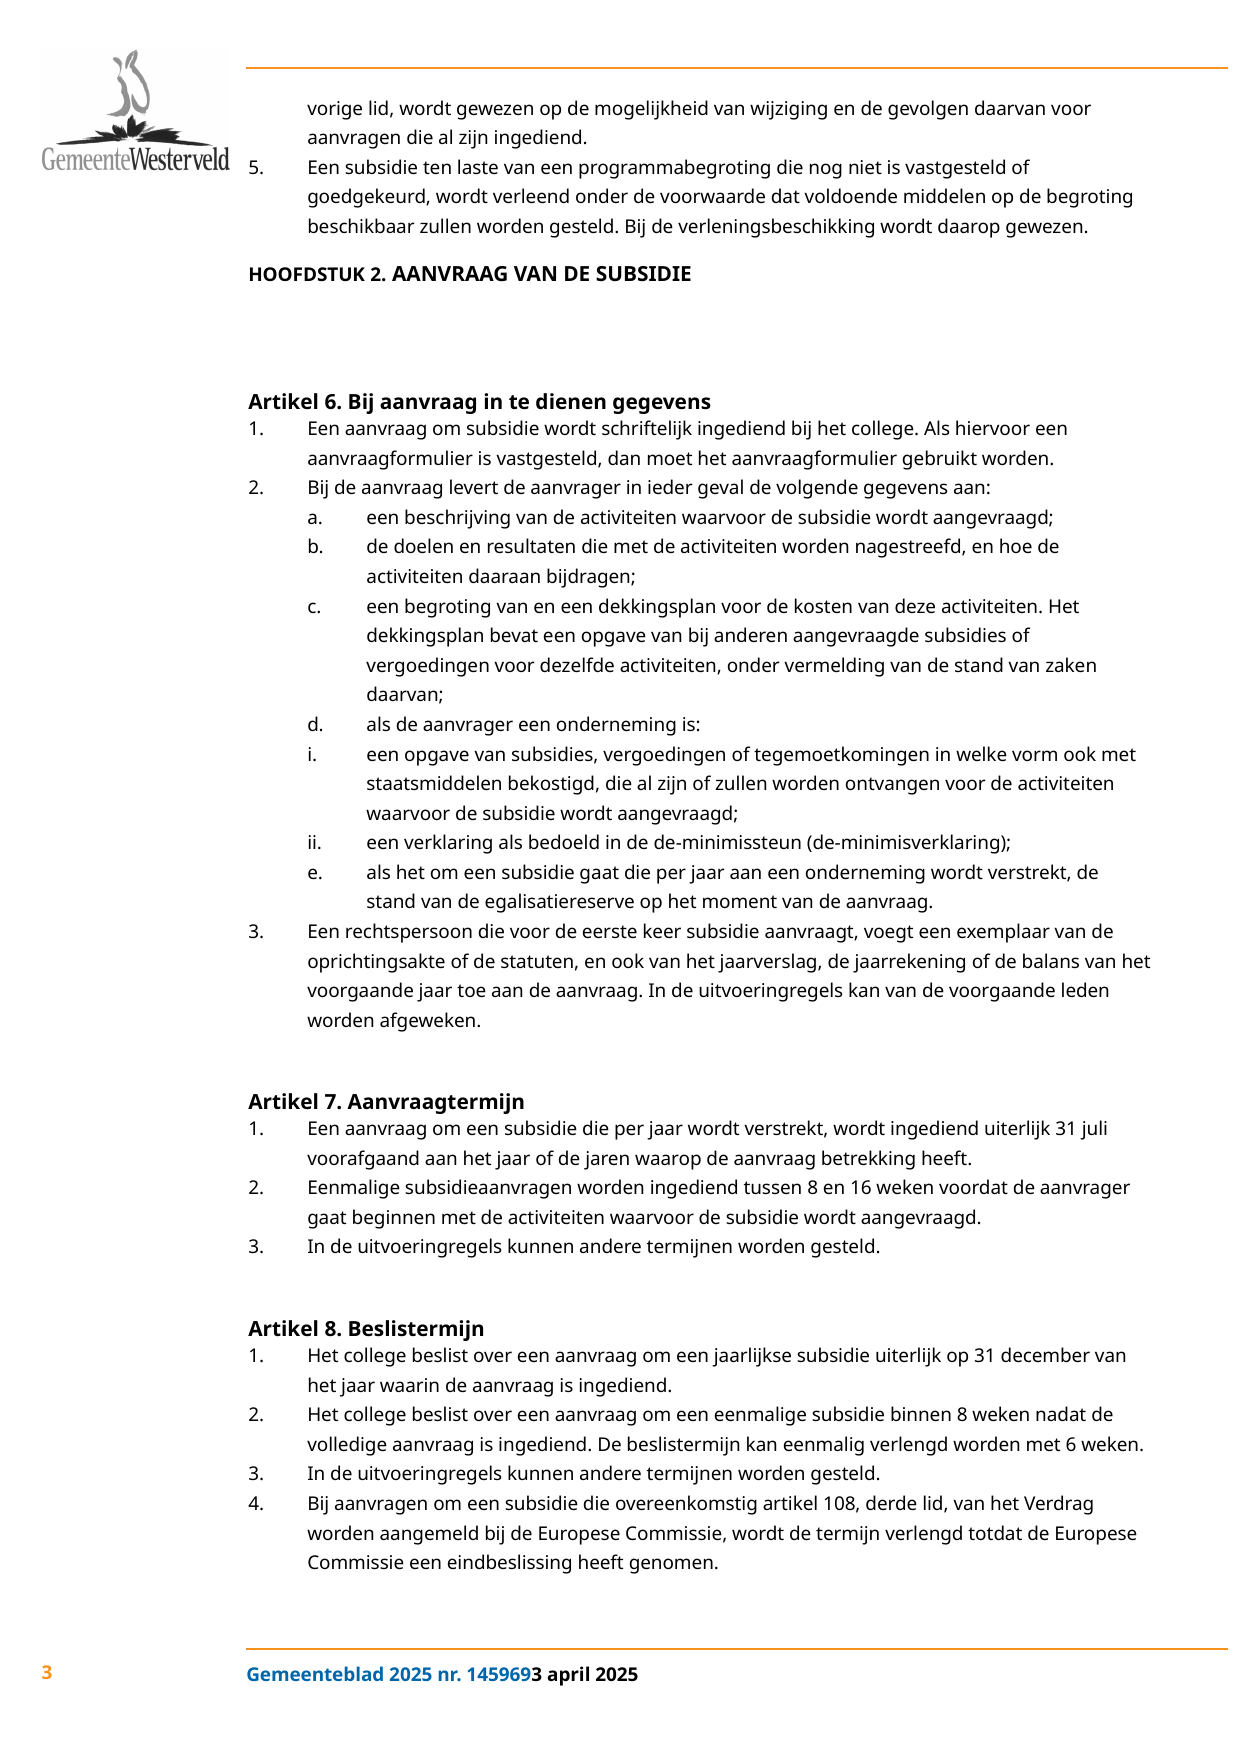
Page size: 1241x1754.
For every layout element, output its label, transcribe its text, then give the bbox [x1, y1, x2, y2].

list een verklaring als bedoeld in de de-minimissteun (de-minimisverklaring); [307, 829, 1152, 855]
text HOOFDSTUK 2. AANVRAAG VAN DE SUBSIDIE [248, 259, 1152, 287]
list een begroting van en een dekkingsplan voor de kosten van deze activiteiten. Het dekkingsplan bevat een opgave van bij anderen aangevraagde subsidies of vergoedingen voor dezelfde activiteiten, onder vermelding van de stand van zaken daarvan; [307, 593, 1152, 707]
text Artikel 8. Beslistermijn [248, 1314, 1152, 1342]
list Een aanvraag om een subsidie die per jaar wordt verstrekt, wordt ingediend uiterlijk 31 juli voorafgaand aan het jaar of de jaren waarop de aanvraag betrekking heeft. [248, 1115, 1152, 1171]
list Eenmalige subsidieaanvragen worden ingediend tussen 8 en 16 weken voordat de aanvrager gaat beginnen met de activiteiten waarvoor de subsidie wordt aangevraagd. [248, 1174, 1152, 1230]
text Artikel 7. Aanvraagtermijn [248, 1087, 1152, 1115]
list Het college beslist over een aanvraag om een jaarlijkse subsidie uiterlijk op 31 december van het jaar waarin de aanvraag is ingediend. [248, 1342, 1152, 1397]
list als het om een subsidie gaat die per jaar aan een onderneming wordt verstrekt, de stand van de egalisatiereserve op het moment van de aanvraag. [307, 859, 1152, 914]
list als de aanvrager een onderneming is: [307, 711, 1152, 737]
list een opgave van subsidies, vergoedingen of tegemoetkomingen in welke vorm ook met staatsmiddelen bekostigd, die al zijn of zullen worden ontvangen voor de activiteiten waarvoor de subsidie wordt aangevraagd; [307, 741, 1152, 826]
list In de uitvoeringregels kunnen andere termijnen worden gesteld. [248, 1234, 1152, 1259]
list Een rechtspersoon die voor de eerste keer subsidie aanvraagt, voegt een exemplaar van de oprichtingsakte of de statuten, en ook van het jaarverslag, de jaarrekening of de balans van het voorgaande jaar toe aan de aanvraag. In de uitvoeringregels kan van de voorgaande leden worden afgeweken. [248, 918, 1152, 1033]
list Een aanvraag om subsidie wordt schriftelijk ingediend bij het college. Als hiervoor een aanvraagformulier is vastgesteld, dan moet het aanvraagformulier gebruikt worden. [248, 415, 1152, 471]
text Artikel 6. Bij aanvraag in te dienen gegevens [248, 387, 1152, 415]
list Een subsidie ten laste van een programmabegroting die nog niet is vastgesteld of goedgekeurd, wordt verleend onder de voorwaarde dat voldoende middelen op de begroting beschikbaar zullen worden gesteld. Bij de verleningsbeschikking wordt daarop gewezen. [248, 154, 1152, 239]
list een beschrijving van de activiteiten waarvoor de subsidie wordt aangevraagd; [307, 504, 1152, 530]
list Bij de aanvraag levert de aanvrager in ieder geval de volgende gegevens aan: [248, 474, 1152, 500]
picture [41, 47, 231, 172]
list In de uitvoeringregels kunnen andere termijnen worden gesteld. [248, 1461, 1152, 1486]
list Het college beslist over een aanvraag om een eenmalige subsidie binnen 8 weken nadat de volledige aanvraag is ingediend. De beslistermijn kan eenmalig verlengd worden met 6 weken. [248, 1401, 1152, 1457]
list vorige lid, wordt gewezen op de mogelijkheid van wijziging en de gevolgen daarvan voor aanvragen die al zijn ingediend. [248, 95, 1152, 150]
list Bij aanvragen om een subsidie die overeenkomstig artikel 108, derde lid, van het Verdrag worden aangemeld bij de Europese Commissie, wordt de termijn verlengd totdat de Europese Commissie een eindbeslissing heeft genomen. [248, 1490, 1152, 1575]
list de doelen en resultaten die met de activiteiten worden nagestreefd, en hoe de activiteiten daaraan bijdragen; [307, 534, 1152, 589]
